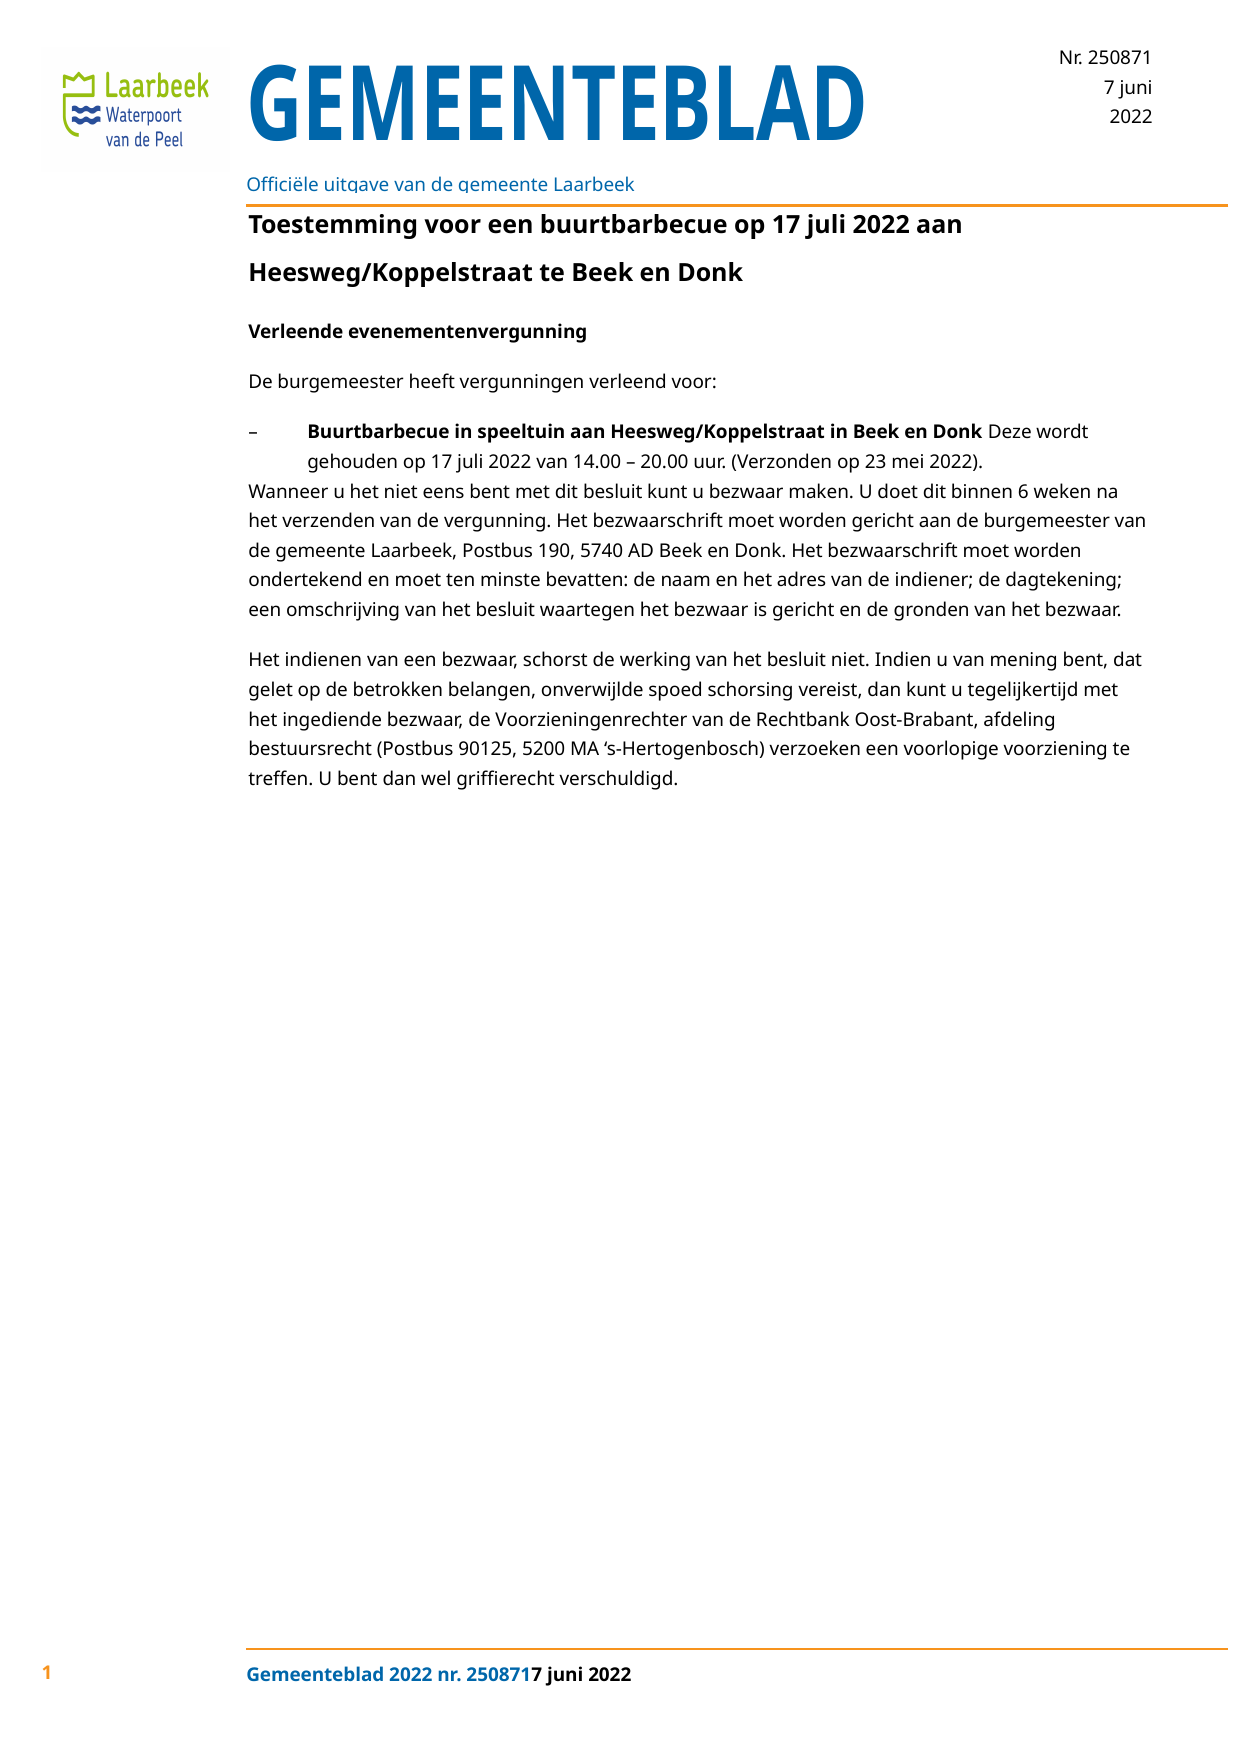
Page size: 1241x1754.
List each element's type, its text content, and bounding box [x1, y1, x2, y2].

list Buurtbarbecue in speeltuin aan Heesweg/Koppelstraat in Beek en Donk Deze wordt gehouden op 17 juli 2022 van 14.00 – 20.00 uur. (Verzonden op 23 mei 2022). [248, 419, 1152, 474]
text Wanneer u het niet eens bent met dit besluit kunt u bezwaar maken. U doet dit binnen 6 weken na het verzenden van de vergunning. Het bezwaarschrift moet worden gericht aan de burgemeester van de gemeente Laarbeek, Postbus 190, 5740 AD Beek en Donk. Het bezwaarschrift moet worden ondertekend en moet ten minste bevatten: de naam en het adres van de indiener; de dagtekening; een omschrijving van het besluit waartegen het bezwaar is gericht en de gronden van het bezwaar. [248, 478, 1152, 622]
text Verleende evenementenvergunning [248, 318, 1152, 344]
text De burgemeester heeft vergunningen verleend voor: [248, 368, 1152, 394]
picture [41, 47, 231, 172]
text Het indienen van een bezwaar, schorst de werking van het besluit niet. Indien u van mening bent, dat gelet op de betrokken belangen, onverwijlde spoed schorsing vereist, dan kunt u tegelijkertijd met het ingediende bezwaar, de Voorzieningenrechter van de Rechtbank Oost-Brabant, afdeling bestuursrecht (Postbus 90125, 5200 MA ‘s-Hertogenbosch) verzoeken een voorlopige voorziening te treffen. U bent dan wel griffierecht verschuldigd. [248, 647, 1152, 791]
text Toestemming voor een buurtbarbecue op 17 juli 2022 aan Heesweg/Koppelstraat te Beek en Donk [248, 207, 1152, 288]
